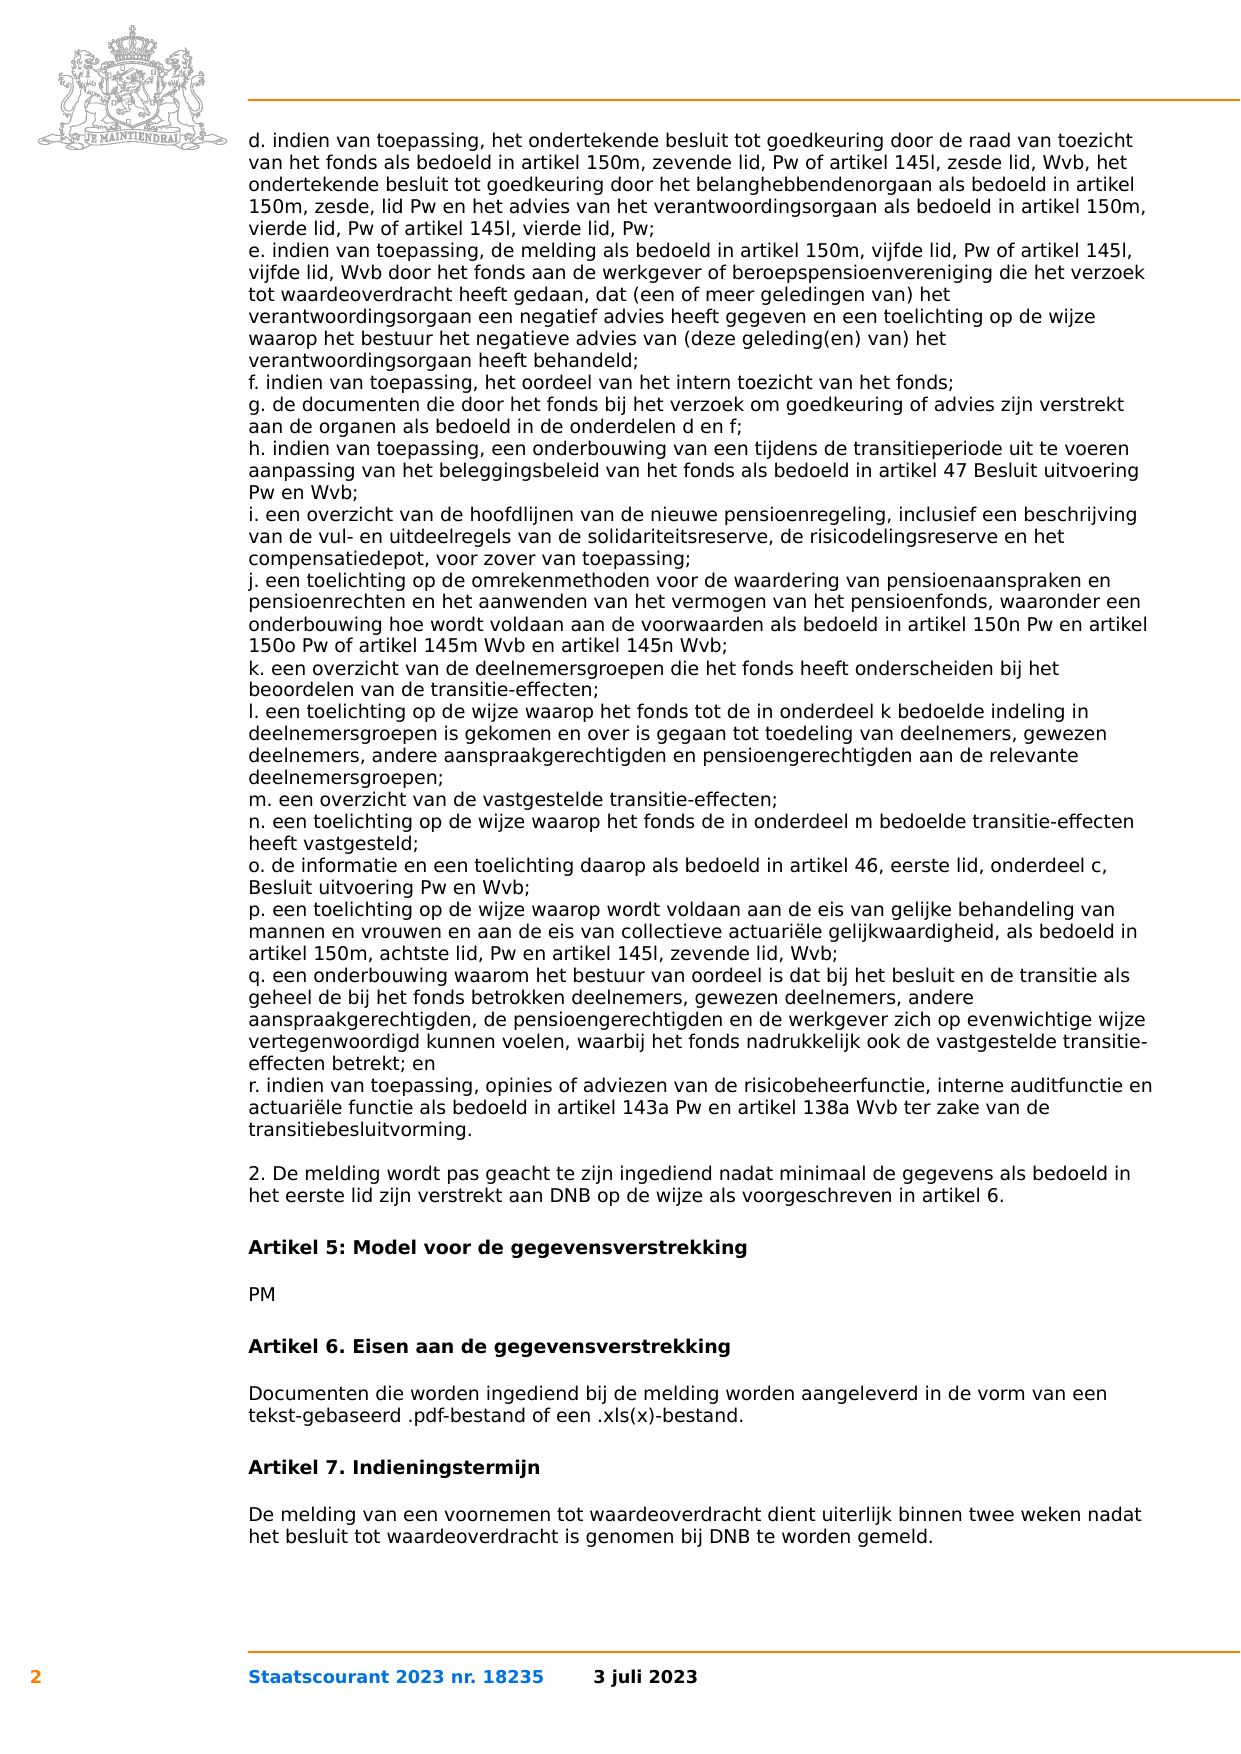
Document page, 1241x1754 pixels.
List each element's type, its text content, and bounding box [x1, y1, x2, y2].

text h. indien van toepassing, een onderbouwing van een tijdens de transitieperiode uit te voeren aanpassing van het beleggingsbeleid van het fonds als bedoeld in artikel 47 Besluit uitvoering Pw en Wvb; [248, 438, 1163, 503]
text 2. De melding wordt pas geacht te zijn ingediend nadat minimaal de gegevens als bedoeld in het eerste lid zijn verstrekt aan DNB op de wijze als voorgeschreven in artikel 6. [248, 1163, 1163, 1207]
text d. indien van toepassing, het ondertekende besluit tot goedkeuring door de raad van toezicht van het fonds als bedoeld in artikel 150m, zevende lid, Pw of artikel 145l, zesde lid, Wvb, het ondertekende besluit tot goedkeuring door het belanghebbendenorgaan als bedoeld in artikel 150m, zesde, lid Pw en het advies van het verantwoordingsorgaan als bedoeld in artikel 150m, vierde lid, Pw of artikel 145l, vierde lid, Pw; [248, 130, 1163, 240]
text i. een overzicht van de hoofdlijnen van de nieuwe pensioenregeling, inclusief een beschrijving van de vul- en uitdeelregels van de solidariteitsreserve, de risicodelingsreserve en het compensatiedepot, voor zover van toepassing; [248, 503, 1163, 569]
text k. een overzicht van de deelnemersgroepen die het fonds heeft onderscheiden bij het beoordelen van de transitie-effecten; [248, 657, 1163, 701]
text PM [248, 1284, 1163, 1306]
text e. indien van toepassing, de melding als bedoeld in artikel 150m, vijfde lid, Pw of artikel 145l, vijfde lid, Wvb door het fonds aan de werkgever of beroepspensioenvereniging die het verzoek tot waardeoverdracht heeft gedaan, dat (een of meer geledingen van) het verantwoordingsorgaan een negatief advies heeft gegeven en een toelichting op de wijze waarop het bestuur het negatieve advies van (deze geleding(en) van) het verantwoordingsorgaan heeft behandeld; [248, 240, 1163, 372]
text m. een overzicht van de vastgestelde transitie-effecten; [248, 789, 1163, 811]
text r. indien van toepassing, opinies of adviezen van de risicobeheerfunctie, interne auditfunctie en actuariële functie als bedoeld in artikel 143a Pw en artikel 138a Wvb ter zake van de transitiebesluitvorming. [248, 1075, 1163, 1141]
text Documenten die worden ingediend bij de melding worden aangeleverd in de vorm van een tekst-gebaseerd .pdf-bestand of een .xls(x)-bestand. [248, 1383, 1163, 1427]
text p. een toelichting op de wijze waarop wordt voldaan aan de eis van gelijke behandeling van mannen en vrouwen en aan de eis van collectieve actuariële gelijkwaardigheid, als bedoeld in artikel 150m, achtste lid, Pw en artikel 145l, zevende lid, Wvb; [248, 899, 1163, 965]
text g. de documenten die door het fonds bij het verzoek om goedkeuring of advies zijn verstrekt aan de organen als bedoeld in de onderdelen d en f; [248, 394, 1163, 438]
text n. een toelichting op de wijze waarop het fonds de in onderdeel m bedoelde transitie-effecten heeft vastgesteld; [248, 811, 1163, 855]
text j. een toelichting op de omrekenmethoden voor de waardering van pensioenaanspraken en pensioenrechten en het aanwenden van het vermogen van het pensioenfonds, waaronder een onderbouwing hoe wordt voldaan aan de voorwaarden als bedoeld in artikel 150n Pw en artikel 150o Pw of artikel 145m Wvb en artikel 145n Wvb; [248, 569, 1163, 657]
text De melding van een voornemen tot waardeoverdracht dient uiterlijk binnen twee weken nadat het besluit tot waardeoverdracht is genomen bij DNB te worden gemeld. [248, 1504, 1163, 1548]
subtitle Artikel 5: Model voor de gegevensverstrekking [248, 1237, 1163, 1259]
picture [38, 25, 227, 150]
subtitle Artikel 6. Eisen aan de gegevensverstrekking [248, 1336, 1163, 1358]
text l. een toelichting op de wijze waarop het fonds tot de in onderdeel k bedoelde indeling in deelnemersgroepen is gekomen en over is gegaan tot toedeling van deelnemers, gewezen deelnemers, andere aanspraakgerechtigden en pensioengerechtigden aan de relevante deelnemersgroepen; [248, 701, 1163, 789]
subtitle Artikel 7. Indieningstermijn [248, 1457, 1163, 1479]
text f. indien van toepassing, het oordeel van het intern toezicht van het fonds; [248, 372, 1163, 394]
text o. de informatie en een toelichting daarop als bedoeld in artikel 46, eerste lid, onderdeel c, Besluit uitvoering Pw en Wvb; [248, 855, 1163, 899]
text q. een onderbouwing waarom het bestuur van oordeel is dat bij het besluit en de transitie als geheel de bij het fonds betrokken deelnemers, gewezen deelnemers, andere aanspraakgerechtigden, de pensioengerechtigden en de werkgever zich op evenwichtige wijze vertegenwoordigd kunnen voelen, waarbij het fonds nadrukkelijk ook de vastgestelde transitie-effecten betrekt; en [248, 965, 1163, 1075]
